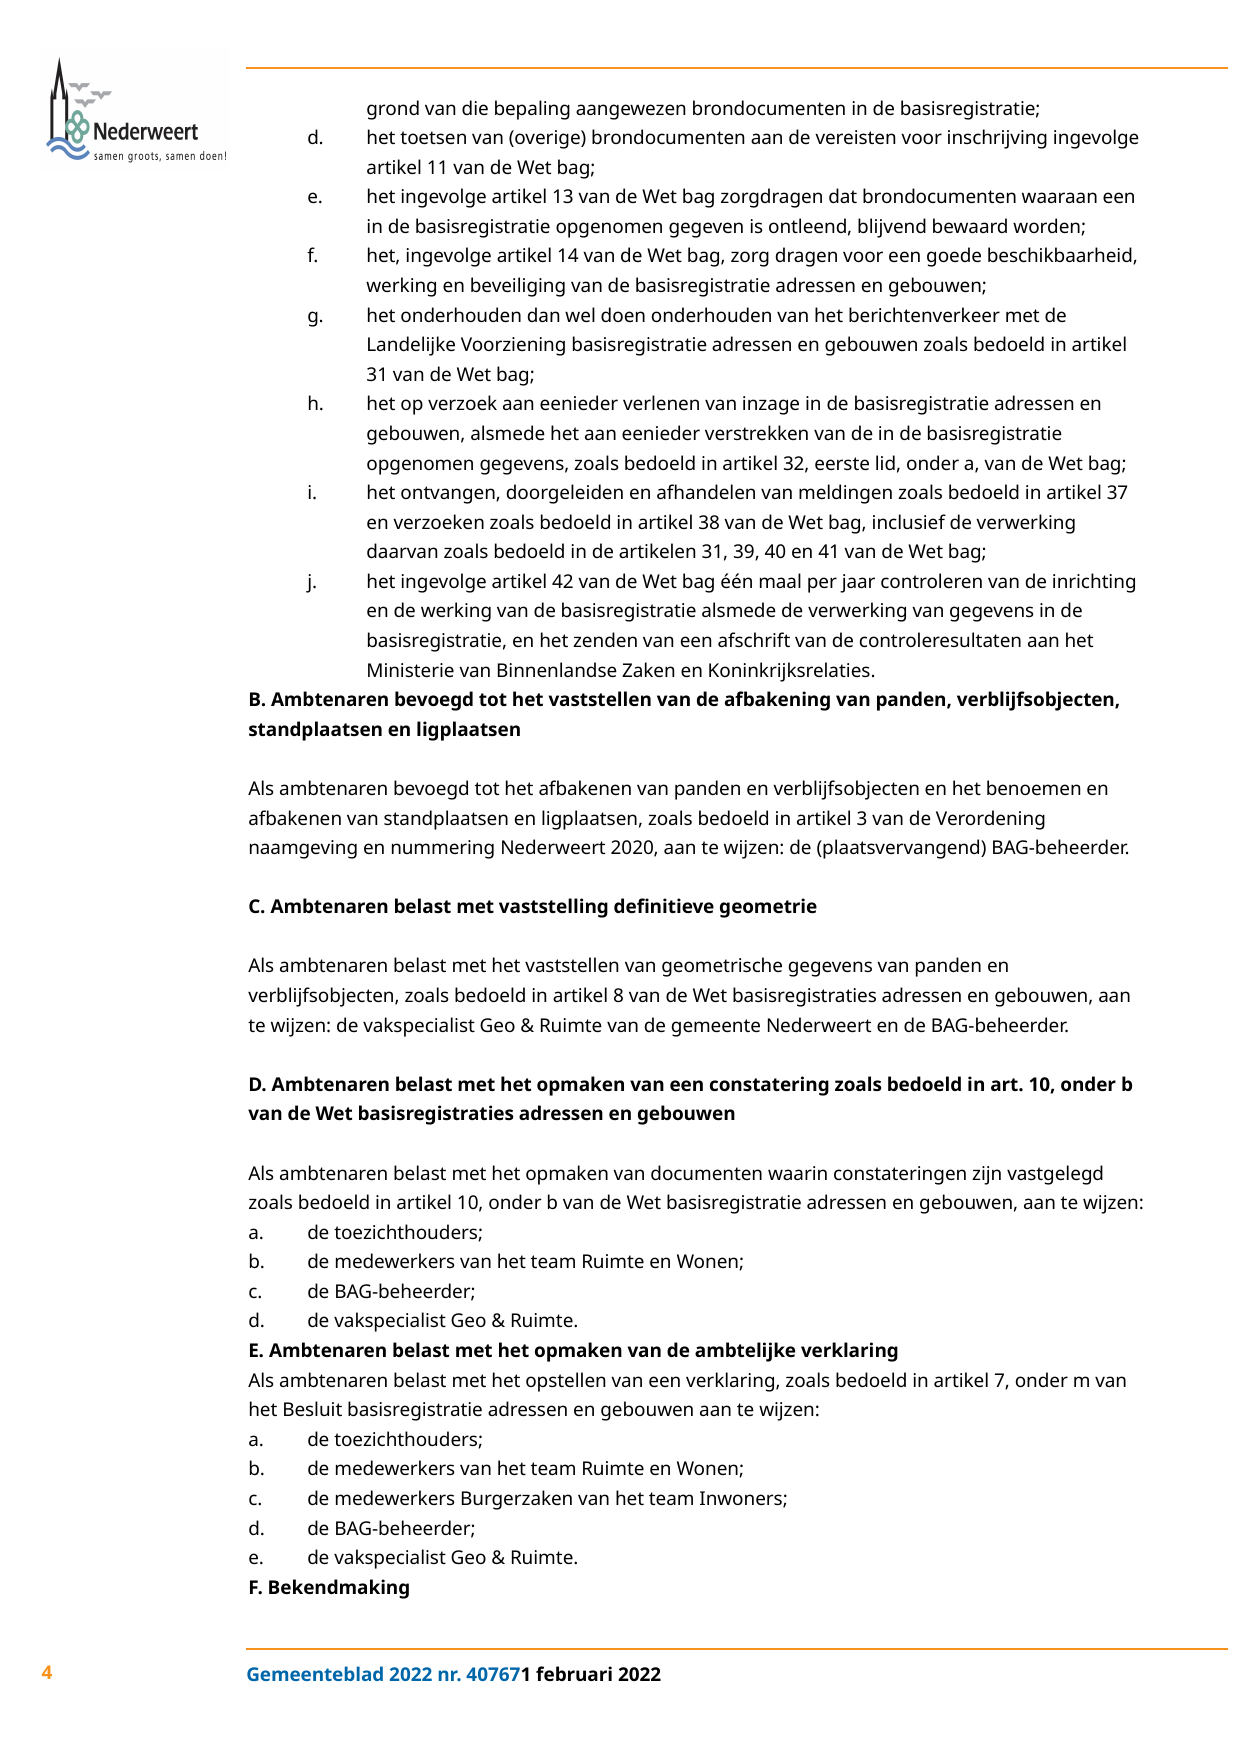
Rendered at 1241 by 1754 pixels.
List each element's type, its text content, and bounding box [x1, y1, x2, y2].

list de medewerkers van het team Ruimte en Wonen; [248, 1456, 1152, 1481]
list de toezichthouders; [248, 1426, 1152, 1452]
text D. Ambtenaren belast met het opmaken van een constatering zoals bedoeld in art. 10, onder b van de Wet basisregistraties adressen en gebouwen [248, 1071, 1152, 1126]
list het onderhouden dan wel doen onderhouden van het berichtenverkeer met de Landelijke Voorziening basisregistratie adressen en gebouwen zoals bedoeld in artikel 31 van de Wet bag; [307, 302, 1152, 387]
list het ingevolge artikel 42 van de Wet bag één maal per jaar controleren van de inrichting en de werking van de basisregistratie alsmede de verwerking van gegevens in de basisregistratie, en het zenden van een afschrift van de controleresultaten aan het Ministerie van Binnenlandse Zaken en Koninkrijksrelaties. [307, 568, 1152, 683]
text C. Ambtenaren belast met vaststelling definitieve geometrie [248, 893, 1152, 919]
list het, ingevolge artikel 14 van de Wet bag, zorg dragen voor een goede beschikbaarheid, werking en beveiliging van de basisregistratie adressen en gebouwen; [307, 243, 1152, 298]
text F. Bekendmaking [248, 1574, 1152, 1600]
list de medewerkers van het team Ruimte en Wonen; [248, 1248, 1152, 1274]
text E. Ambtenaren belast met het opmaken van de ambtelijke verklaring [248, 1337, 1152, 1363]
list het ingevolge artikel 13 van de Wet bag zorgdragen dat brondocumenten waaraan een in de basisregistratie opgenomen gegeven is ontleend, blijvend bewaard worden; [307, 183, 1152, 239]
list de BAG-beheerder; [248, 1515, 1152, 1541]
list het ontvangen, doorgeleiden en afhandelen van meldingen zoals bedoeld in artikel 37 en verzoeken zoals bedoeld in artikel 38 van de Wet bag, inclusief de verwerking daarvan zoals bedoeld in de artikelen 31, 39, 40 en 41 van de Wet bag; [307, 479, 1152, 564]
picture [41, 47, 231, 172]
list het op verzoek aan eenieder verlenen van inzage in de basisregistratie adressen en gebouwen, alsmede het aan eenieder verstrekken van de in de basisregistratie opgenomen gegevens, zoals bedoeld in artikel 32, eerste lid, onder a, van de Wet bag; [307, 391, 1152, 476]
text Als ambtenaren belast met het vaststellen van geometrische gegevens van panden en verblijfsobjecten, zoals bedoeld in artikel 8 van de Wet basisregistraties adressen en gebouwen, aan te wijzen: de vakspecialist Geo & Ruimte van de gemeente Nederweert en de BAG-beheerder. [248, 953, 1152, 1038]
text Als ambtenaren belast met het opmaken van documenten waarin constateringen zijn vastgelegd zoals bedoeld in artikel 10, onder b van de Wet basisregistratie adressen en gebouwen, aan te wijzen: [248, 1160, 1152, 1215]
list de BAG-beheerder; [248, 1278, 1152, 1304]
list de toezichthouders; [248, 1219, 1152, 1245]
list de vakspecialist Geo & Ruimte. [248, 1544, 1152, 1570]
list de vakspecialist Geo & Ruimte. [248, 1308, 1152, 1333]
list het toetsen van (overige) brondocumenten aan de vereisten voor inschrijving ingevolge artikel 11 van de Wet bag; [307, 124, 1152, 180]
list de medewerkers Burgerzaken van het team Inwoners; [248, 1485, 1152, 1511]
text Als ambtenaren bevoegd tot het afbakenen van panden en verblijfsobjecten en het benoemen en afbakenen van standplaatsen en ligplaatsen, zoals bedoeld in artikel 3 van de Verordening naamgeving en nummering Nederweert 2020, aan te wijzen: de (plaatsvervangend) BAG-beheerder. [248, 775, 1152, 860]
list grond van die bepaling aangewezen brondocumenten in de basisregistratie; [307, 95, 1152, 121]
text Als ambtenaren belast met het opstellen van een verklaring, zoals bedoeld in artikel 7, onder m van het Besluit basisregistratie adressen en gebouwen aan te wijzen: [248, 1367, 1152, 1422]
text B. Ambtenaren bevoegd tot het vaststellen van de afbakening van panden, verblijfsobjecten, standplaatsen en ligplaatsen [248, 686, 1152, 742]
